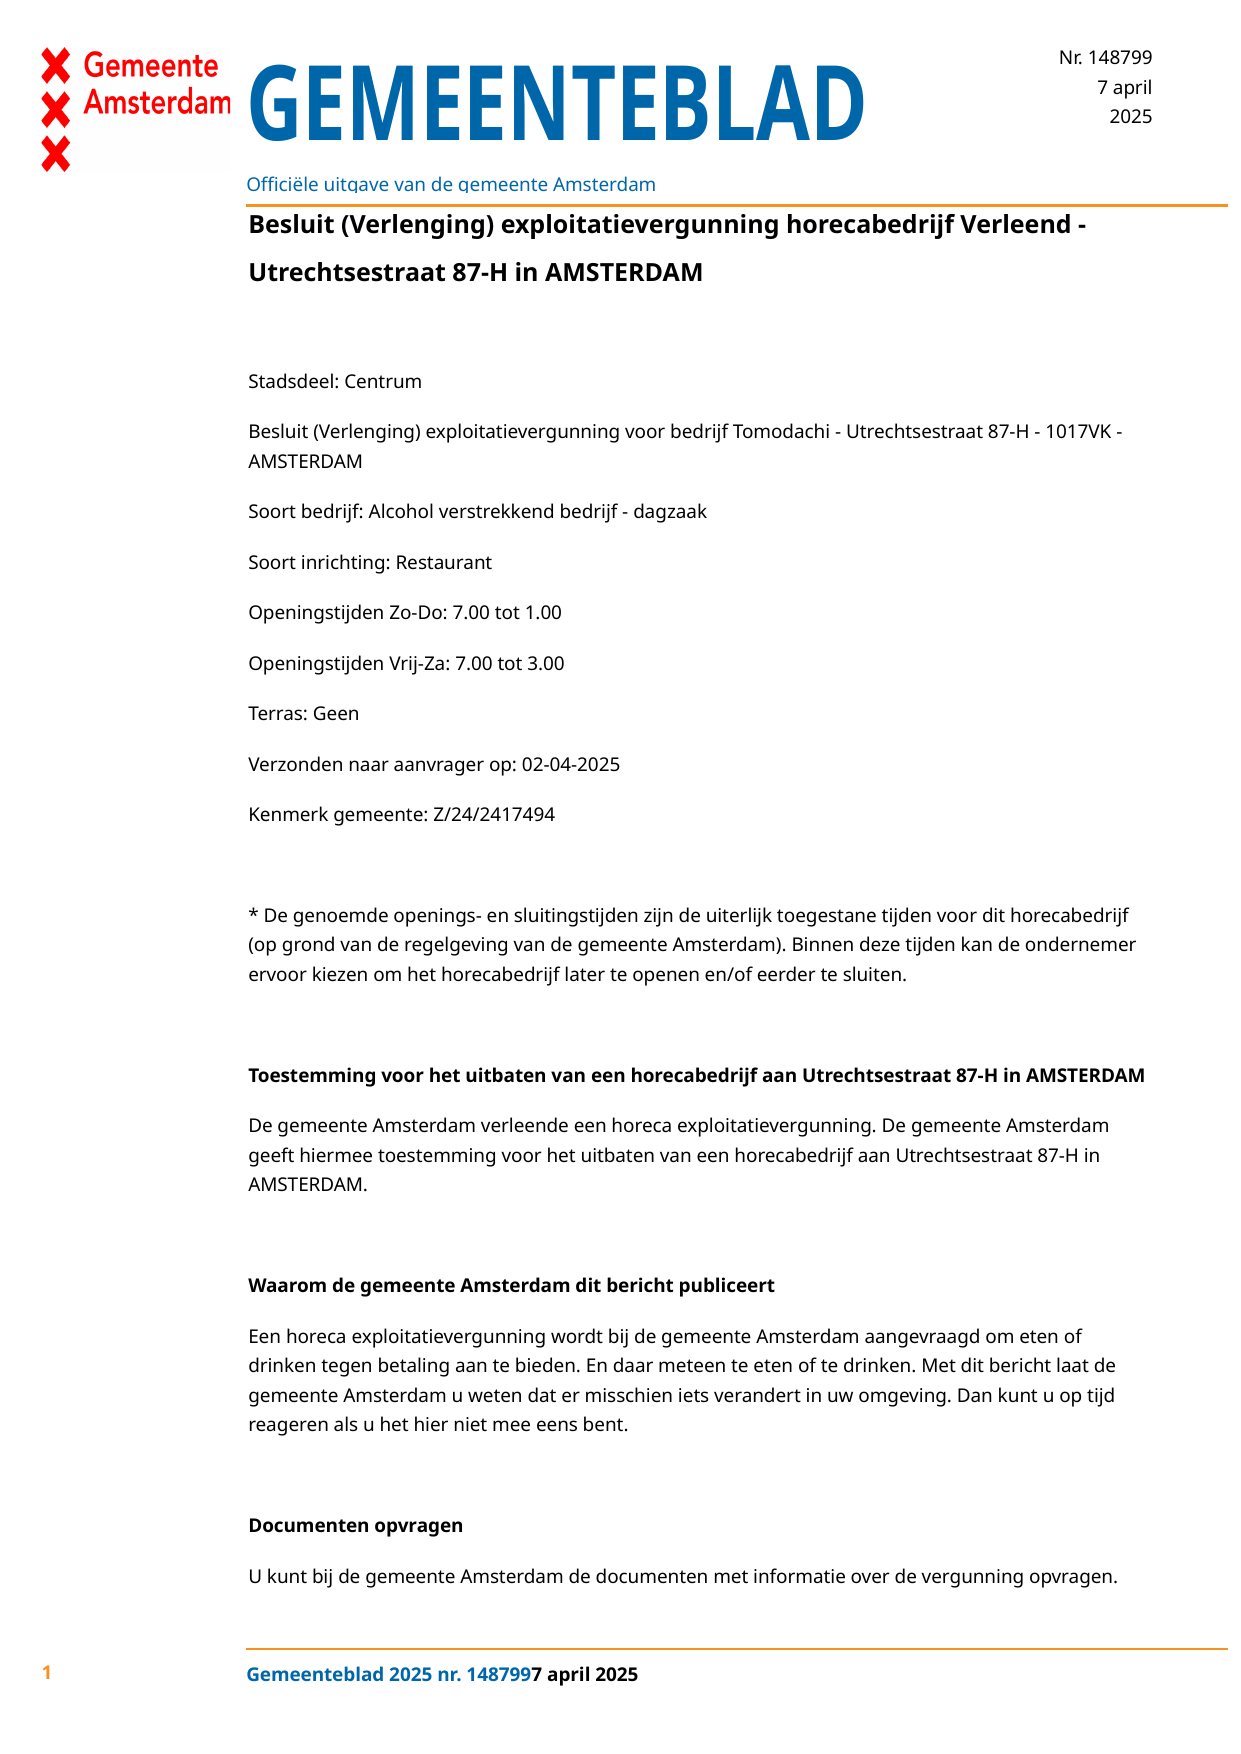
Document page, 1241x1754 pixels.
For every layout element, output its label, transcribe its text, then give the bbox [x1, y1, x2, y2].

text * De genoemde openings- en sluitingstijden zijn de uiterlijk toegestane tijden voor dit horecabedrijf (op grond van de regelgeving van de gemeente Amsterdam). Binnen deze tijden kan de ondernemer ervoor kiezen om het horecabedrijf later te openen en/of eerder te sluiten. [248, 902, 1152, 987]
picture [41, 47, 231, 172]
text Besluit (Verlenging) exploitatievergunning voor bedrijf Tomodachi - Utrechtsestraat 87-H - 1017VK - AMSTERDAM [248, 419, 1152, 474]
text Openingstijden Zo-Do: 7.00 tot 1.00 [248, 599, 1152, 625]
text Toestemming voor het uitbaten van een horecabedrijf aan Utrechtsestraat 87-H in AMSTERDAM [248, 1062, 1152, 1088]
text Stadsdeel: Centrum [248, 368, 1152, 394]
text Kenmerk gemeente: Z/24/2417494 [248, 801, 1152, 827]
text Verzonden naar aanvrager op: 02-04-2025 [248, 751, 1152, 777]
text Openingstijden Vrij-Za: 7.00 tot 3.00 [248, 650, 1152, 676]
text U kunt bij de gemeente Amsterdam de documenten met informatie over de vergunning opvragen. [248, 1563, 1152, 1589]
text Documenten opvragen [248, 1512, 1152, 1538]
text Besluit (Verlenging) exploitatievergunning horecabedrijf Verleend - Utrechtsestraat 87-H in AMSTERDAM [248, 207, 1152, 288]
text Terras: Geen [248, 700, 1152, 726]
text De gemeente Amsterdam verleende een horeca exploitatievergunning. De gemeente Amsterdam geeft hiermee toestemming voor het uitbaten van een horecabedrijf aan Utrechtsestraat 87-H in AMSTERDAM. [248, 1112, 1152, 1197]
text Soort inrichting: Restaurant [248, 549, 1152, 575]
text Waarom de gemeente Amsterdam dit bericht publiceert [248, 1272, 1152, 1298]
text Soort bedrijf: Alcohol verstrekkend bedrijf - dagzaak [248, 499, 1152, 524]
text Een horeca exploitatievergunning wordt bij de gemeente Amsterdam aangevraagd om eten of drinken tegen betaling aan te bieden. En daar meteen te eten of te drinken. Met dit bericht laat de gemeente Amsterdam u weten dat er misschien iets verandert in uw omgeving. Dan kunt u op tijd reageren als u het hier niet mee eens bent. [248, 1323, 1152, 1437]
